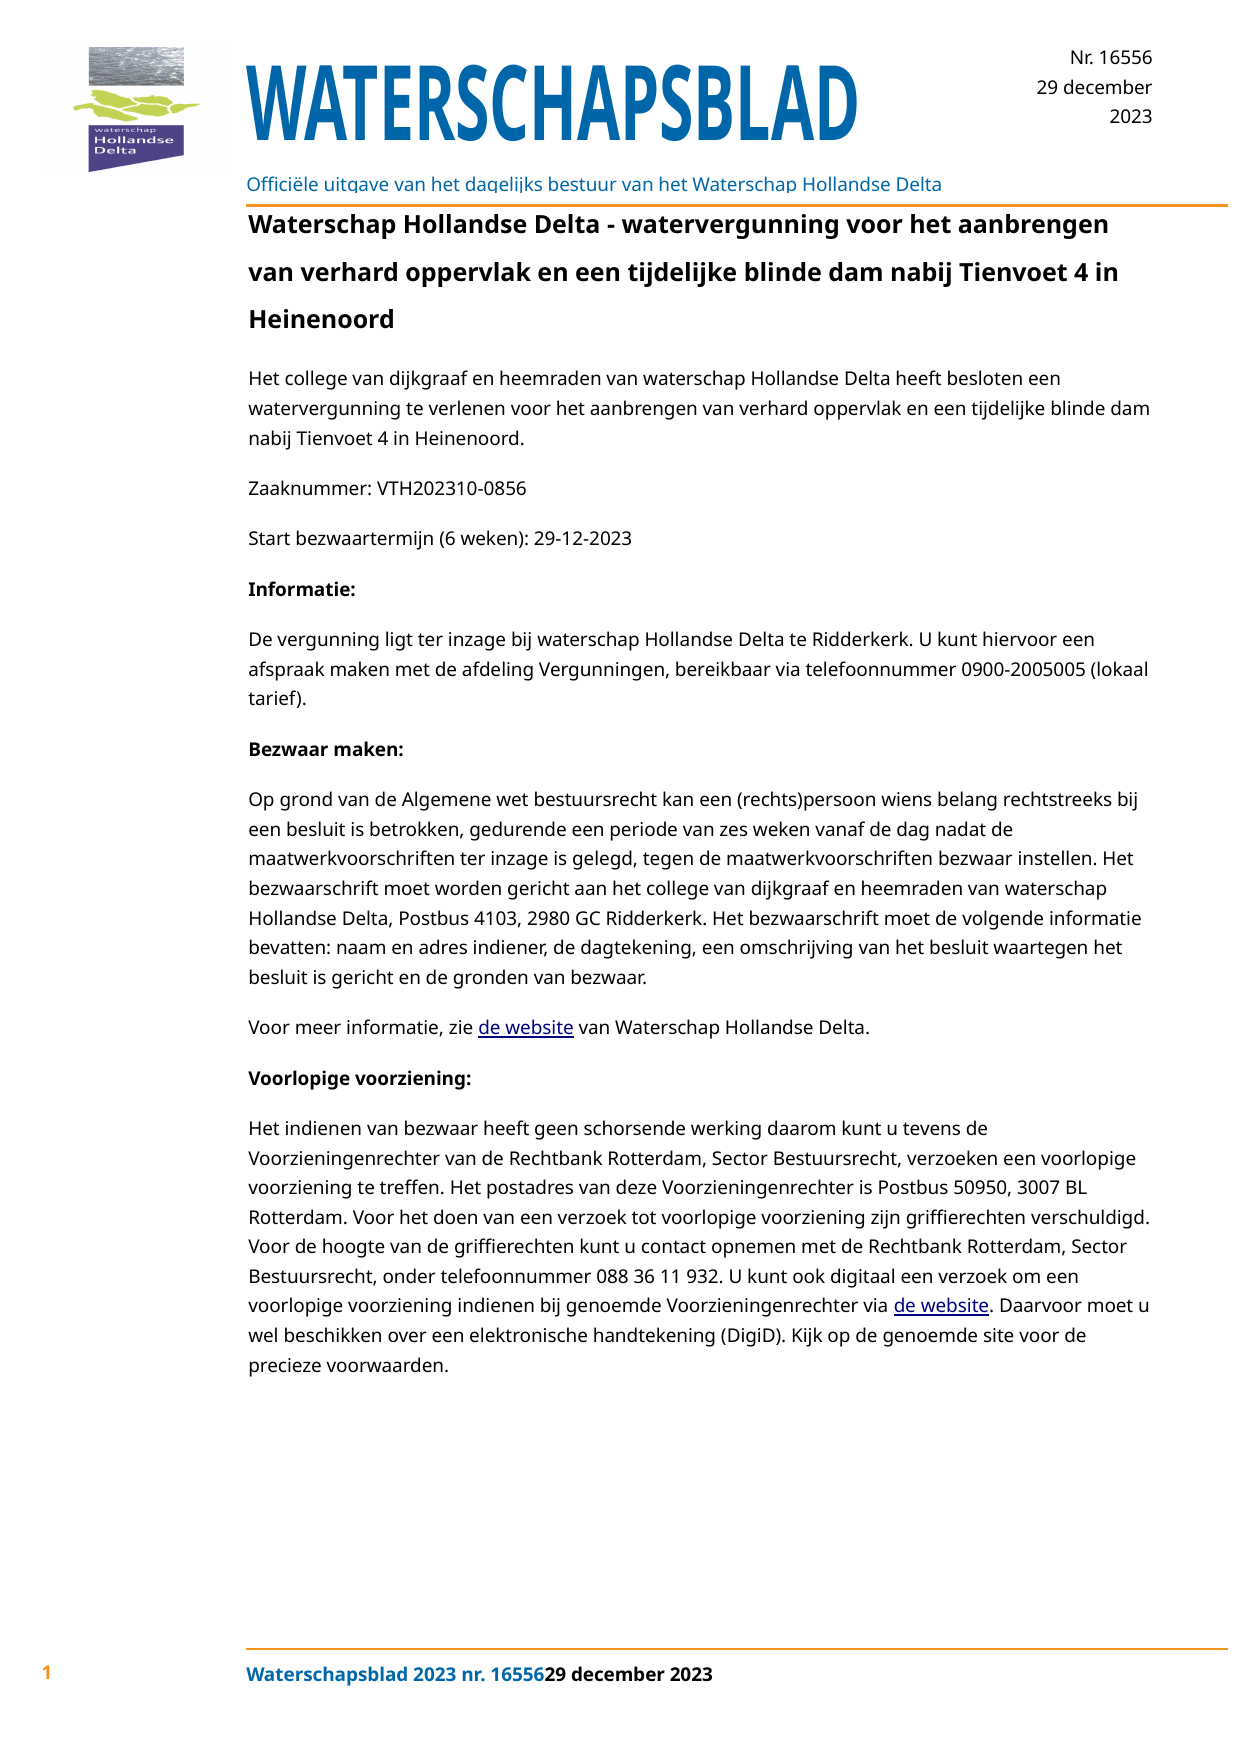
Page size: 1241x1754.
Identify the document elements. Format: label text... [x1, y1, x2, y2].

text Bezwaar maken: [248, 736, 1152, 762]
text Zaaknummer: VTH202310-0856 [248, 475, 1152, 501]
text Voorlopige voorziening: [248, 1065, 1152, 1090]
text Start bezwaartermijn (6 weken): 29-12-2023 [248, 526, 1152, 551]
text Informatie: [248, 576, 1152, 602]
text Voor meer informatie, zie de website van Waterschap Hollandse Delta. [248, 1014, 1152, 1040]
picture [41, 47, 231, 172]
text Het indienen van bezwaar heeft geen schorsende werking daarom kunt u tevens de Voorzieningenrechter van de Rechtbank Rotterdam, Sector Bestuursrecht, verzoeken een voorlopige voorziening te treffen. Het postadres van deze Voorzieningenrechter is Postbus 50950, 3007 BL Rotterdam. Voor het doen van een verzoek tot voorlopige voorziening zijn griffierechten verschuldigd. Voor de hoogte van de griffierechten kunt u contact opnemen met de Rechtbank Rotterdam, Sector Bestuursrecht, onder telefoonnummer 088 36 11 932. U kunt ook digitaal een verzoek om een voorlopige voorziening indienen bij genoemde Voorzieningenrechter via de website. Daarvoor moet u wel beschikken over een elektronische handtekening (DigiD). Kijk op de genoemde site voor de precieze voorwaarden. [248, 1115, 1152, 1377]
text Het college van dijkgraaf en heemraden van waterschap Hollandse Delta heeft besloten een watervergunning te verlenen voor het aanbrengen van verhard oppervlak en een tijdelijke blinde dam nabij Tienvoet 4 in Heinenoord. [248, 366, 1152, 450]
text Op grond van de Algemene wet bestuursrecht kan een (rechts)persoon wiens belang rechtstreeks bij een besluit is betrokken, gedurende een periode van zes weken vanaf de dag nadat de maatwerkvoorschriften ter inzage is gelegd, tegen de maatwerkvoorschriften bezwaar instellen. Het bezwaarschrift moet worden gericht aan het college van dijkgraaf en heemraden van waterschap Hollandse Delta, Postbus 4103, 2980 GC Ridderkerk. Het bezwaarschrift moet de volgende informatie bevatten: naam en adres indiener, de dagtekening, een omschrijving van het besluit waartegen het besluit is gericht en de gronden van bezwaar. [248, 786, 1152, 989]
text Waterschap Hollandse Delta - watervergunning voor het aanbrengen van verhard oppervlak en een tijdelijke blinde dam nabij Tienvoet 4 in Heinenoord [248, 207, 1152, 336]
text De vergunning ligt ter inzage bij waterschap Hollandse Delta te Ridderkerk. U kunt hiervoor een afspraak maken met de afdeling Vergunningen, bereikbaar via telefoonnummer 0900-2005005 (lokaal tarief). [248, 626, 1152, 711]
